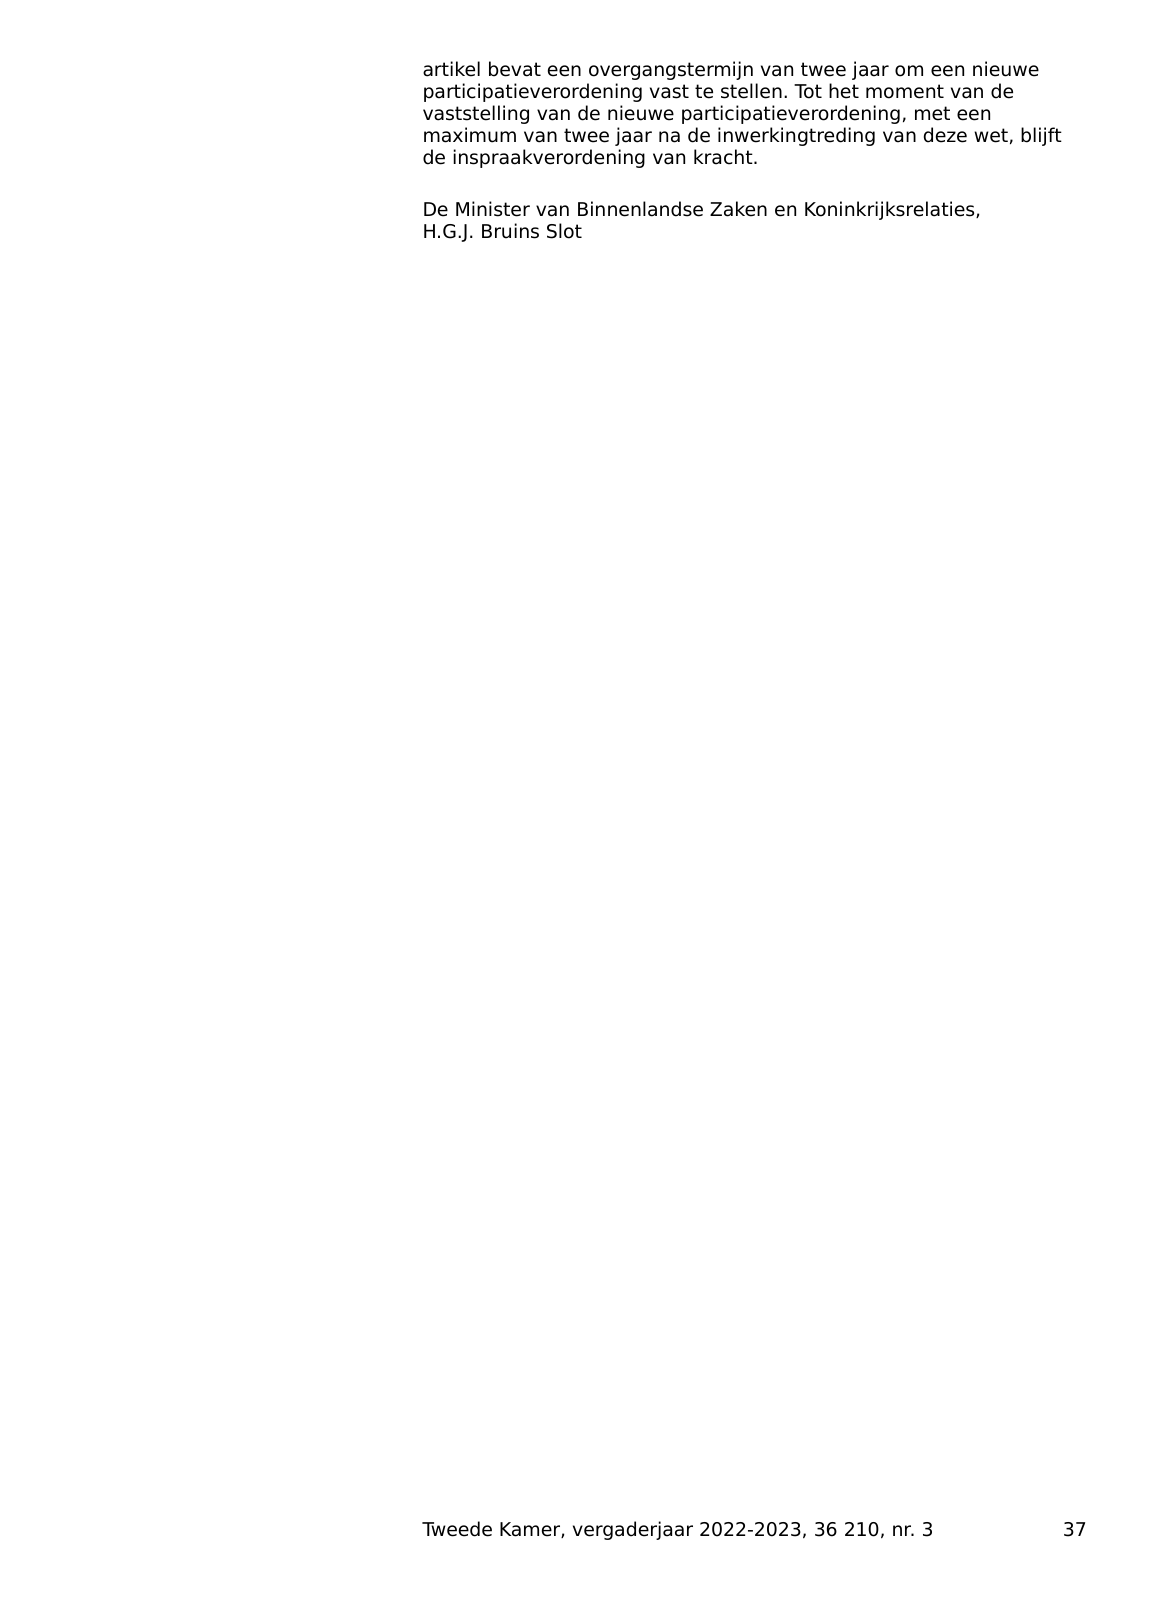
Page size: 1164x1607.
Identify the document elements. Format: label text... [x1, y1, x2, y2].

text artikel bevat een overgangstermijn van twee jaar om een nieuwe participatieverordening vast te stellen. Tot het moment van de vaststelling van de nieuwe participatieverordening, met een maximum van twee jaar na de inwerkingtreding van deze wet, blijft de inspraakverordening van kracht. [422, 59, 1087, 169]
text De Minister van Binnenlandse Zaken en Koninkrijksrelaties, H.G.J. Bruins Slot [422, 199, 1087, 243]
